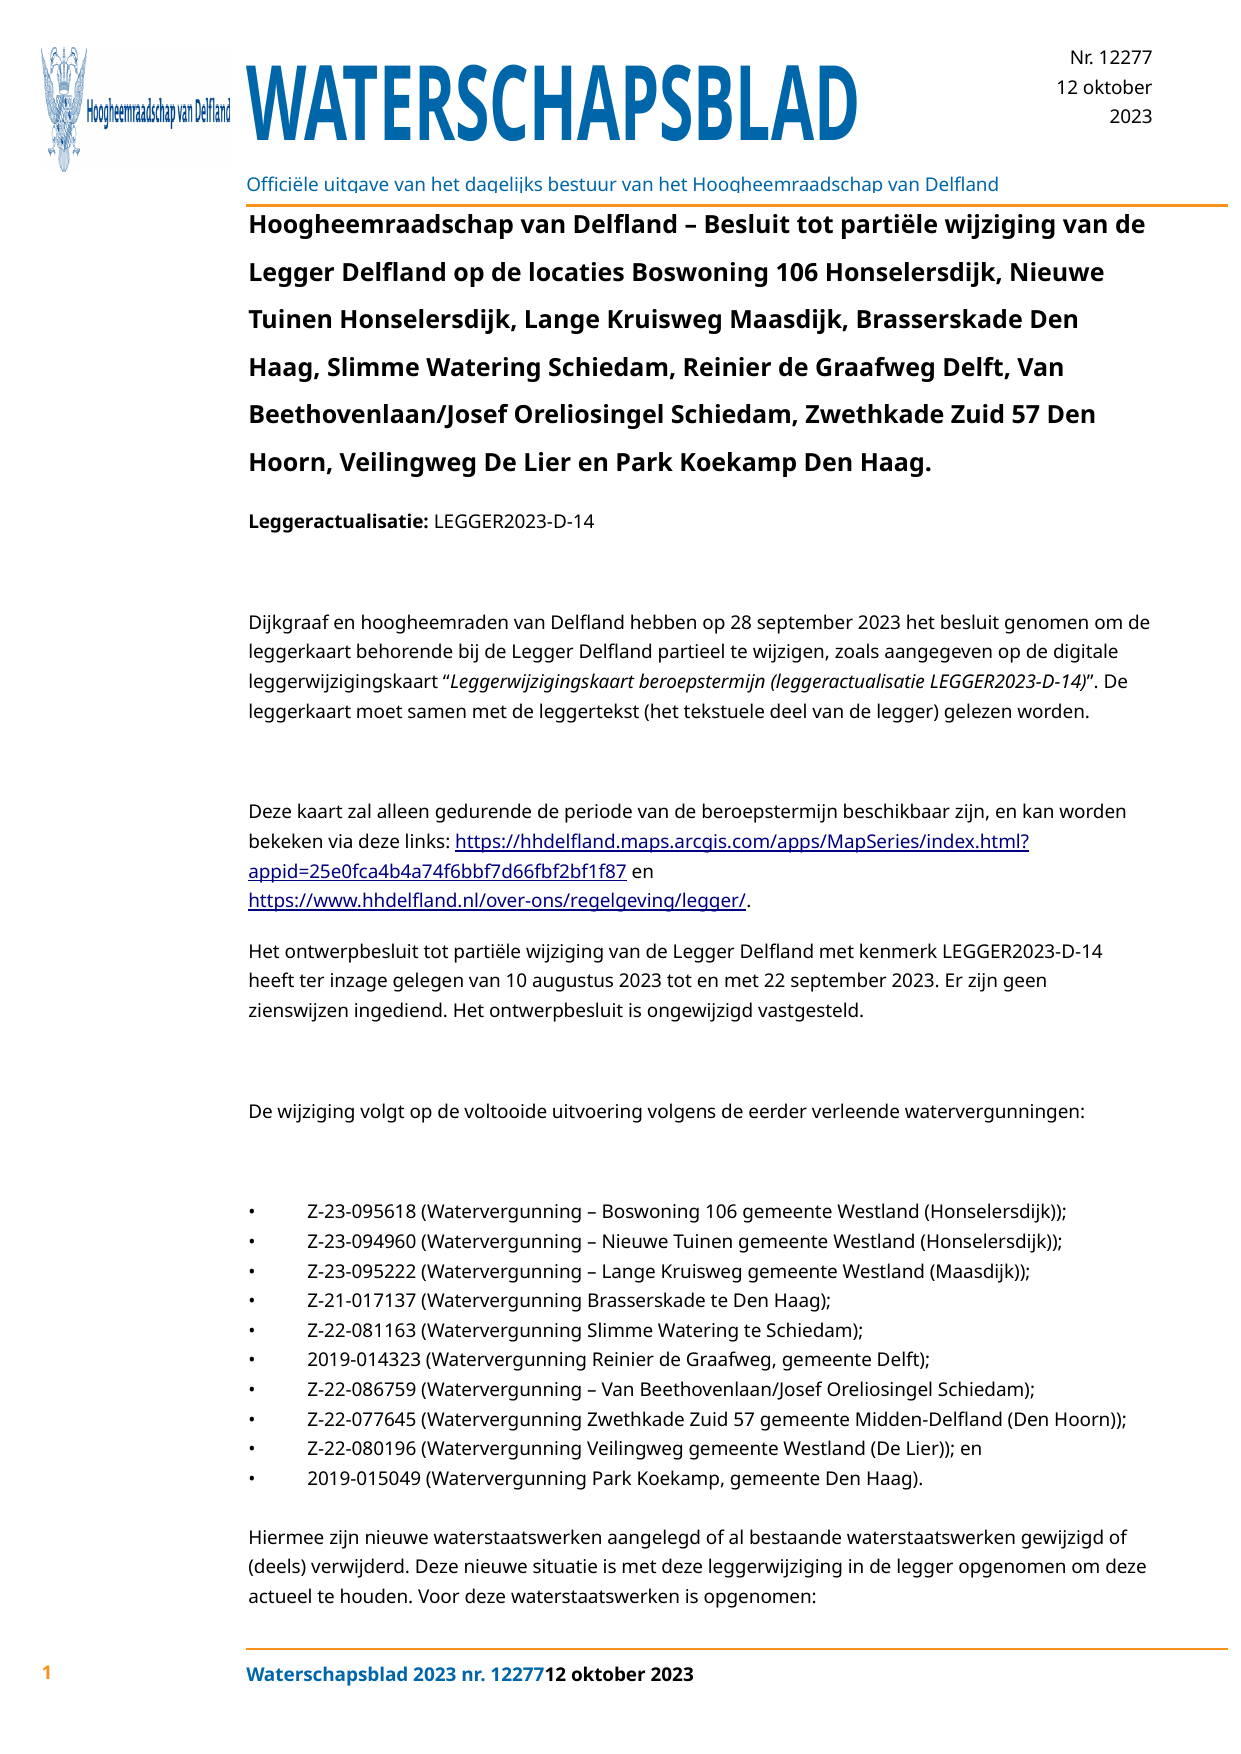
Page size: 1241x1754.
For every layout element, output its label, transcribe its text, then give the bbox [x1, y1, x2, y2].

list 2019-015049 (Watervergunning Park Koekamp, gemeente Den Haag). [248, 1465, 1152, 1491]
text De wijziging volgt op de voltooide uitvoering volgens de eerder verleende watervergunningen: [248, 1098, 1152, 1124]
text Deze kaart zal alleen gedurende de periode van de beroepstermijn beschikbaar zijn, en kan worden bekeken via deze links: https://hhdelfland.maps.arcgis.com/apps/MapSeries/index.html?appid=25e0fca4b4a74f6bbf7d66fbf2bf1f87 en https://www.hhdelfland.nl/over-ons/regelgeving/legger/. [248, 799, 1152, 913]
list Z-22-086759 (Watervergunning – Van Beethovenlaan/Josef Oreliosingel Schiedam); [248, 1376, 1152, 1402]
text Dijkgraaf en hoogheemraden van Delfland hebben op 28 september 2023 het besluit genomen om de leggerkaart behorende bij de Legger Delfland partieel te wijzigen, zoals aangegeven op de digitale leggerwijzigingskaart “Leggerwijzigingskaart beroepstermijn (leggeractualisatie LEGGER2023-D-14)”. De leggerkaart moet samen met de leggertekst (het tekstuele deel van de legger) gelezen worden. [248, 609, 1152, 724]
list Z-23-094960 (Watervergunning – Nieuwe Tuinen gemeente Westland (Honselersdijk)); [248, 1228, 1152, 1254]
list Z-22-081163 (Watervergunning Slimme Watering te Schiedam); [248, 1317, 1152, 1343]
list Z-22-077645 (Watervergunning Zwethkade Zuid 57 gemeente Midden-Delfland (Den Hoorn)); [248, 1406, 1152, 1432]
text Hoogheemraadschap van Delfland – Besluit tot partiële wijziging van de Legger Delfland op de locaties Boswoning 106 Honselersdijk, Nieuwe Tuinen Honselersdijk, Lange Kruisweg Maasdijk, Brasserskade Den Haag, Slimme Watering Schiedam, Reinier de Graafweg Delft, Van Beethovenlaan/Josef Oreliosingel Schiedam, Zwethkade Zuid 57 Den Hoorn, Veilingweg De Lier en Park Koekamp Den Haag. [248, 207, 1152, 479]
list Z-23-095222 (Watervergunning – Lange Kruisweg gemeente Westland (Maasdijk)); [248, 1258, 1152, 1284]
list 2019-014323 (Watervergunning Reinier de Graafweg, gemeente Delft); [248, 1347, 1152, 1372]
text Het ontwerpbesluit tot partiële wijziging van de Legger Delfland met kenmerk LEGGER2023-D-14 heeft ter inzage gelegen van 10 augustus 2023 tot en met 22 september 2023. Er zijn geen zienswijzen ingediend. Het ontwerpbesluit is ongewijzigd vastgesteld. [248, 938, 1152, 1023]
text Hiermee zijn nieuwe waterstaatswerken aangelegd of al bestaande waterstaatswerken gewijzigd of (deels) verwijderd. Deze nieuwe situatie is met deze leggerwijziging in de legger opgenomen om deze actueel te houden. Voor deze waterstaatswerken is opgenomen: [248, 1524, 1152, 1609]
list Z-21-017137 (Watervergunning Brasserskade te Den Haag); [248, 1287, 1152, 1313]
list Z-22-080196 (Watervergunning Veilingweg gemeente Westland (De Lier)); en [248, 1435, 1152, 1461]
picture [41, 47, 231, 172]
list Z-23-095618 (Watervergunning – Boswoning 106 gemeente Westland (Honselersdijk)); [248, 1199, 1152, 1224]
text Leggeractualisatie: LEGGER2023-D-14 [248, 508, 1152, 534]
